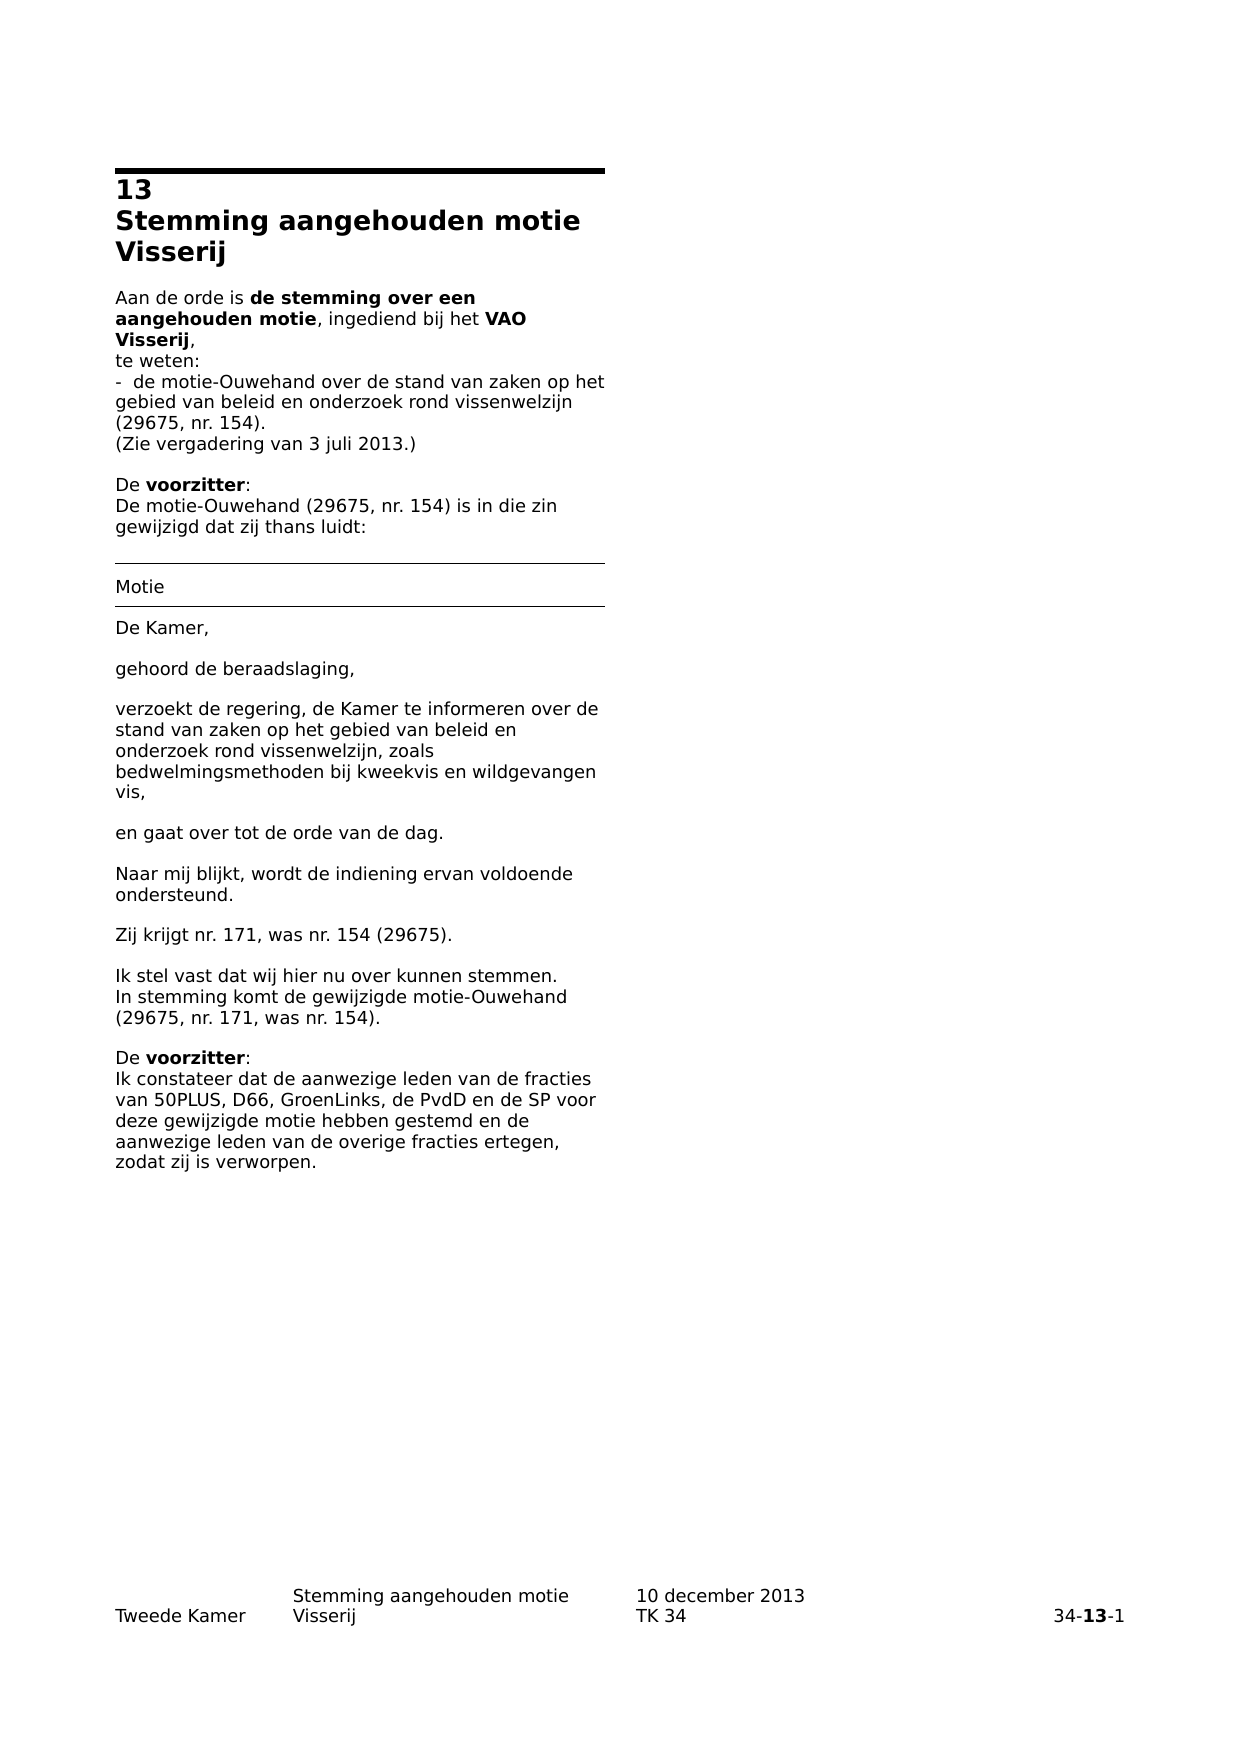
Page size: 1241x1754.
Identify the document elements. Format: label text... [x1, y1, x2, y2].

text De voorzitter: [115, 475, 605, 496]
list de motie-Ouwehand over de stand van zaken op het gebied van beleid en onderzoek rond vissenwelzijn (29675, nr. 154). [115, 371, 605, 434]
text De motie-Ouwehand (29675, nr. 154) is in die zin gewijzigd dat zij thans luidt: [115, 496, 605, 537]
text en gaat over tot de orde van de dag. [115, 823, 605, 844]
text In stemming komt de gewijzigde motie-Ouwehand (29675, nr. 171, was nr. 154). [115, 987, 605, 1028]
title 13 Stemming aangehouden motie Visserij [115, 174, 605, 268]
text Naar mij blijkt, wordt de indiening ervan voldoende ondersteund. [115, 864, 605, 905]
text De Kamer, [115, 618, 605, 638]
text Ik stel vast dat wij hier nu over kunnen stemmen. [115, 966, 605, 987]
text te weten: [115, 351, 605, 371]
text De voorzitter: [115, 1048, 605, 1069]
text Ik constateer dat de aanwezige leden van de fracties van 50PLUS, D66, GroenLinks, de PvdD en de SP voor deze gewijzigde motie hebben gestemd en de aanwezige leden van de overige fracties ertegen, zodat zij is verworpen. [115, 1069, 605, 1173]
text Aan de orde is de stemming over een aangehouden motie, ingediend bij het VAO Visserij, [115, 288, 605, 351]
text Zij krijgt nr. 171, was nr. 154 (29675). [115, 925, 605, 946]
text (Zie vergadering van 3 juli 2013.) [115, 434, 605, 455]
text Motie [115, 577, 605, 598]
text gehoord de beraadslaging, [115, 658, 605, 679]
text verzoekt de regering, de Kamer te informeren over de stand van zaken op het gebied van beleid en onderzoek rond vissenwelzijn, zoals bedwelmingsmethoden bij kweekvis en wildgevangen vis, [115, 699, 605, 803]
